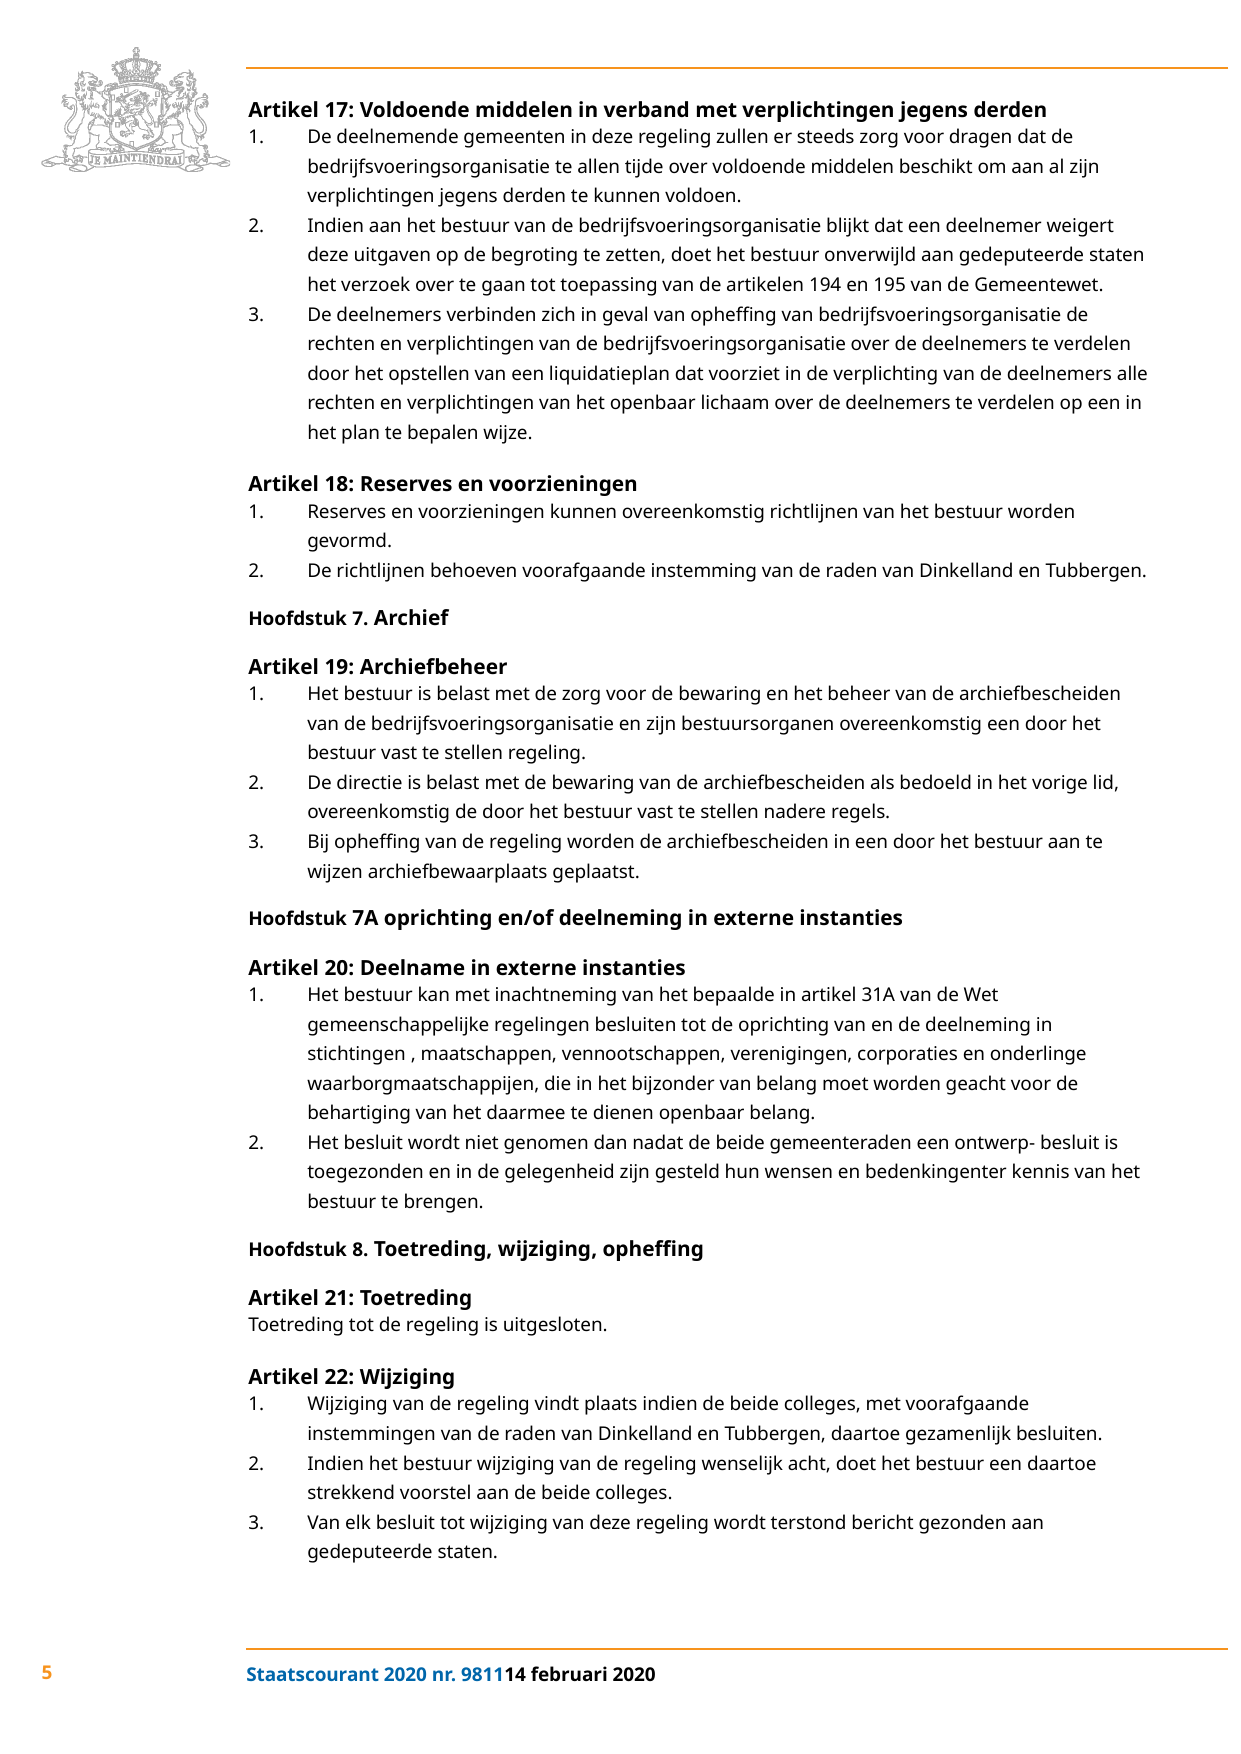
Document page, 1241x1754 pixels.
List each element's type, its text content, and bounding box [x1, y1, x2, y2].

text Hoofdstuk 7A oprichting en/of deelneming in externe instanties [248, 903, 1152, 932]
text Artikel 18: Reserves en voorzieningen [248, 469, 1152, 498]
list Van elk besluit tot wijziging van deze regeling wordt terstond bericht gezonden aan gedeputeerde staten. [248, 1509, 1152, 1564]
list Het bestuur kan met inachtneming van het bepaalde in artikel 31A van de Wet gemeenschappelijke regelingen besluiten tot de oprichting van en de deelneming in stichtingen , maatschappen, vennootschappen, verenigingen, corporaties en onderlinge waarborgmaatschappijen, die in het bijzonder van belang moet worden geacht voor de behartiging van het daarmee te dienen openbaar belang. [248, 981, 1152, 1125]
list Wijziging van de regeling vindt plaats indien de beide colleges, met voorafgaande instemmingen van de raden van Dinkelland en Tubbergen, daartoe gezamenlijk besluiten. [248, 1391, 1152, 1446]
text Hoofdstuk 7. Archief [248, 603, 1152, 631]
list De richtlijnen behoeven voorafgaande instemming van de raden van Dinkelland en Tubbergen. [248, 557, 1152, 583]
text Hoofdstuk 8. Toetreding, wijziging, opheffing [248, 1234, 1152, 1262]
list De deelnemende gemeenten in deze regeling zullen er steeds zorg voor dragen dat de bedrijfsvoeringsorganisatie te allen tijde over voldoende middelen beschikt om aan al zijn verplichtingen jegens derden te kunnen voldoen. [248, 123, 1152, 208]
text Artikel 17: Voldoende middelen in verband met verplichtingen jegens derden [248, 95, 1152, 123]
list De directie is belast met de bewaring van de archiefbescheiden als bedoeld in het vorige lid, overeenkomstig de door het bestuur vast te stellen nadere regels. [248, 769, 1152, 824]
text Toetreding tot de regeling is uitgesloten. [248, 1312, 1152, 1337]
list De deelnemers verbinden zich in geval van opheffing van bedrijfsvoeringsorganisatie de rechten en verplichtingen van de bedrijfsvoeringsorganisatie over de deelnemers te verdelen door het opstellen van een liquidatieplan dat voorziet in de verplichting van de deelnemers alle rechten en verplichtingen van het openbaar lichaam over de deelnemers te verdelen op een in het plan te bepalen wijze. [248, 301, 1152, 445]
list Het bestuur is belast met de zorg voor de bewaring en het beheer van de archiefbescheiden van de bedrijfsvoeringsorganisatie en zijn bestuursorganen overeenkomstig een door het bestuur vast te stellen regeling. [248, 680, 1152, 765]
text Artikel 20: Deelname in externe instanties [248, 953, 1152, 981]
list Indien aan het bestuur van de bedrijfsvoeringsorganisatie blijkt dat een deelnemer weigert deze uitgaven op de begroting te zetten, doet het bestuur onverwijld aan gedeputeerde staten het verzoek over te gaan tot toepassing van de artikelen 194 en 195 van de Gemeentewet. [248, 212, 1152, 297]
list Bij opheffing van de regeling worden de archiefbescheiden in een door het bestuur aan te wijzen archiefbewaarplaats geplaatst. [248, 828, 1152, 884]
text Artikel 21: Toetreding [248, 1283, 1152, 1312]
list Reserves en voorzieningen kunnen overeenkomstig richtlijnen van het bestuur worden gevormd. [248, 498, 1152, 553]
text Artikel 19: Archiefbeheer [248, 652, 1152, 680]
picture [41, 47, 231, 172]
text Artikel 22: Wijziging [248, 1362, 1152, 1391]
list Het besluit wordt niet genomen dan nadat de beide gemeenteraden een ontwerp- besluit is toegezonden en in de gelegenheid zijn gesteld hun wensen en bedenkingenter kennis van het bestuur te brengen. [248, 1129, 1152, 1214]
list Indien het bestuur wijziging van de regeling wenselijk acht, doet het bestuur een daartoe strekkend voorstel aan de beide colleges. [248, 1450, 1152, 1505]
